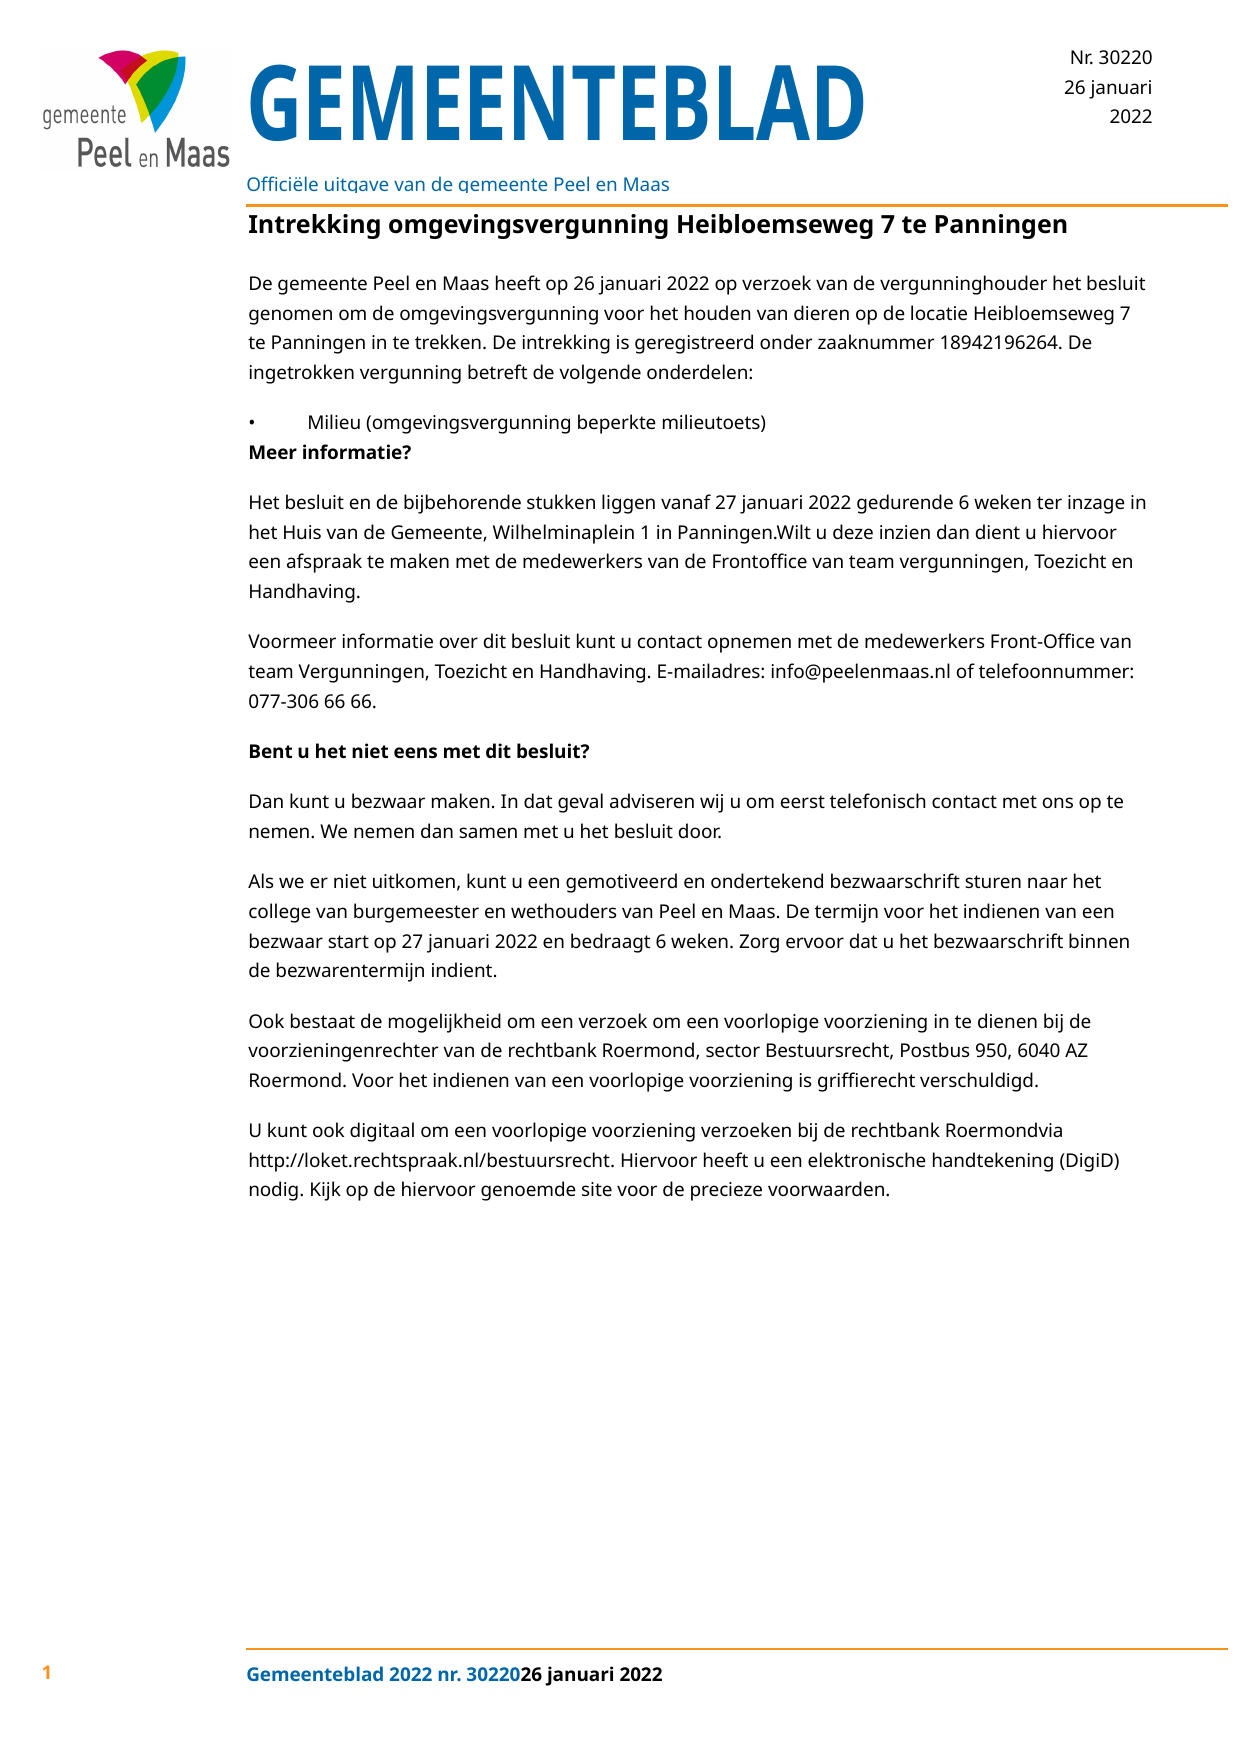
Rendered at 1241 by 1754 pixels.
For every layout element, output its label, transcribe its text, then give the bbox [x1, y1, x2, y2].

text Ook bestaat de mogelijkheid om een verzoek om een voorlopige voorziening in te dienen bij de voorzieningenrechter van de rechtbank Roermond, sector Bestuursrecht, Postbus 950, 6040 AZ Roermond. Voor het indienen van een voorlopige voorziening is griffierecht verschuldigd. [248, 1008, 1152, 1093]
text Bent u het niet eens met dit besluit? [248, 738, 1152, 764]
text Als we er niet uitkomen, kunt u een gemotiveerd en ondertekend bezwaarschrift sturen naar het college van burgemeester en wethouders van Peel en Maas. De termijn voor het indienen van een bezwaar start op 27 januari 2022 en bedraagt 6 weken. Zorg ervoor dat u het bezwaarschrift binnen de bezwarentermijn indient. [248, 869, 1152, 983]
text U kunt ook digitaal om een voorlopige voorziening verzoeken bij de rechtbank Roermondvia http://loket.rechtspraak.nl/bestuursrecht. Hiervoor heeft u een elektronische handtekening (DigiD) nodig. Kijk op de hiervoor genoemde site voor de precieze voorwaarden. [248, 1117, 1152, 1202]
picture [41, 47, 231, 172]
text Dan kunt u bezwaar maken. In dat geval adviseren wij u om eerst telefonisch contact met ons op te nemen. We nemen dan samen met u het besluit door. [248, 789, 1152, 844]
list Milieu (omgevingsvergunning beperkte milieutoets) [248, 409, 1152, 435]
text Meer informatie? [248, 439, 1152, 465]
text Voormeer informatie over dit besluit kunt u contact opnemen met de medewerkers Front-Office van team Vergunningen, Toezicht en Handhaving. E-mailadres: info@peelenmaas.nl of telefoonnummer: 077-306 66 66. [248, 629, 1152, 713]
text Intrekking omgevingsvergunning Heibloemseweg 7 te Panningen [248, 207, 1152, 241]
text De gemeente Peel en Maas heeft op 26 januari 2022 op verzoek van de vergunninghouder het besluit genomen om de omgevingsvergunning voor het houden van dieren op de locatie Heibloemseweg 7 te Panningen in te trekken. De intrekking is geregistreerd onder zaaknummer 18942196264. De ingetrokken vergunning betreft de volgende onderdelen: [248, 270, 1152, 385]
text Het besluit en de bijbehorende stukken liggen vanaf 27 januari 2022 gedurende 6 weken ter inzage in het Huis van de Gemeente, Wilhelminaplein 1 in Panningen.Wilt u deze inzien dan dient u hiervoor een afspraak te maken met de medewerkers van de Frontoffice van team vergunningen, Toezicht en Handhaving. [248, 489, 1152, 604]
